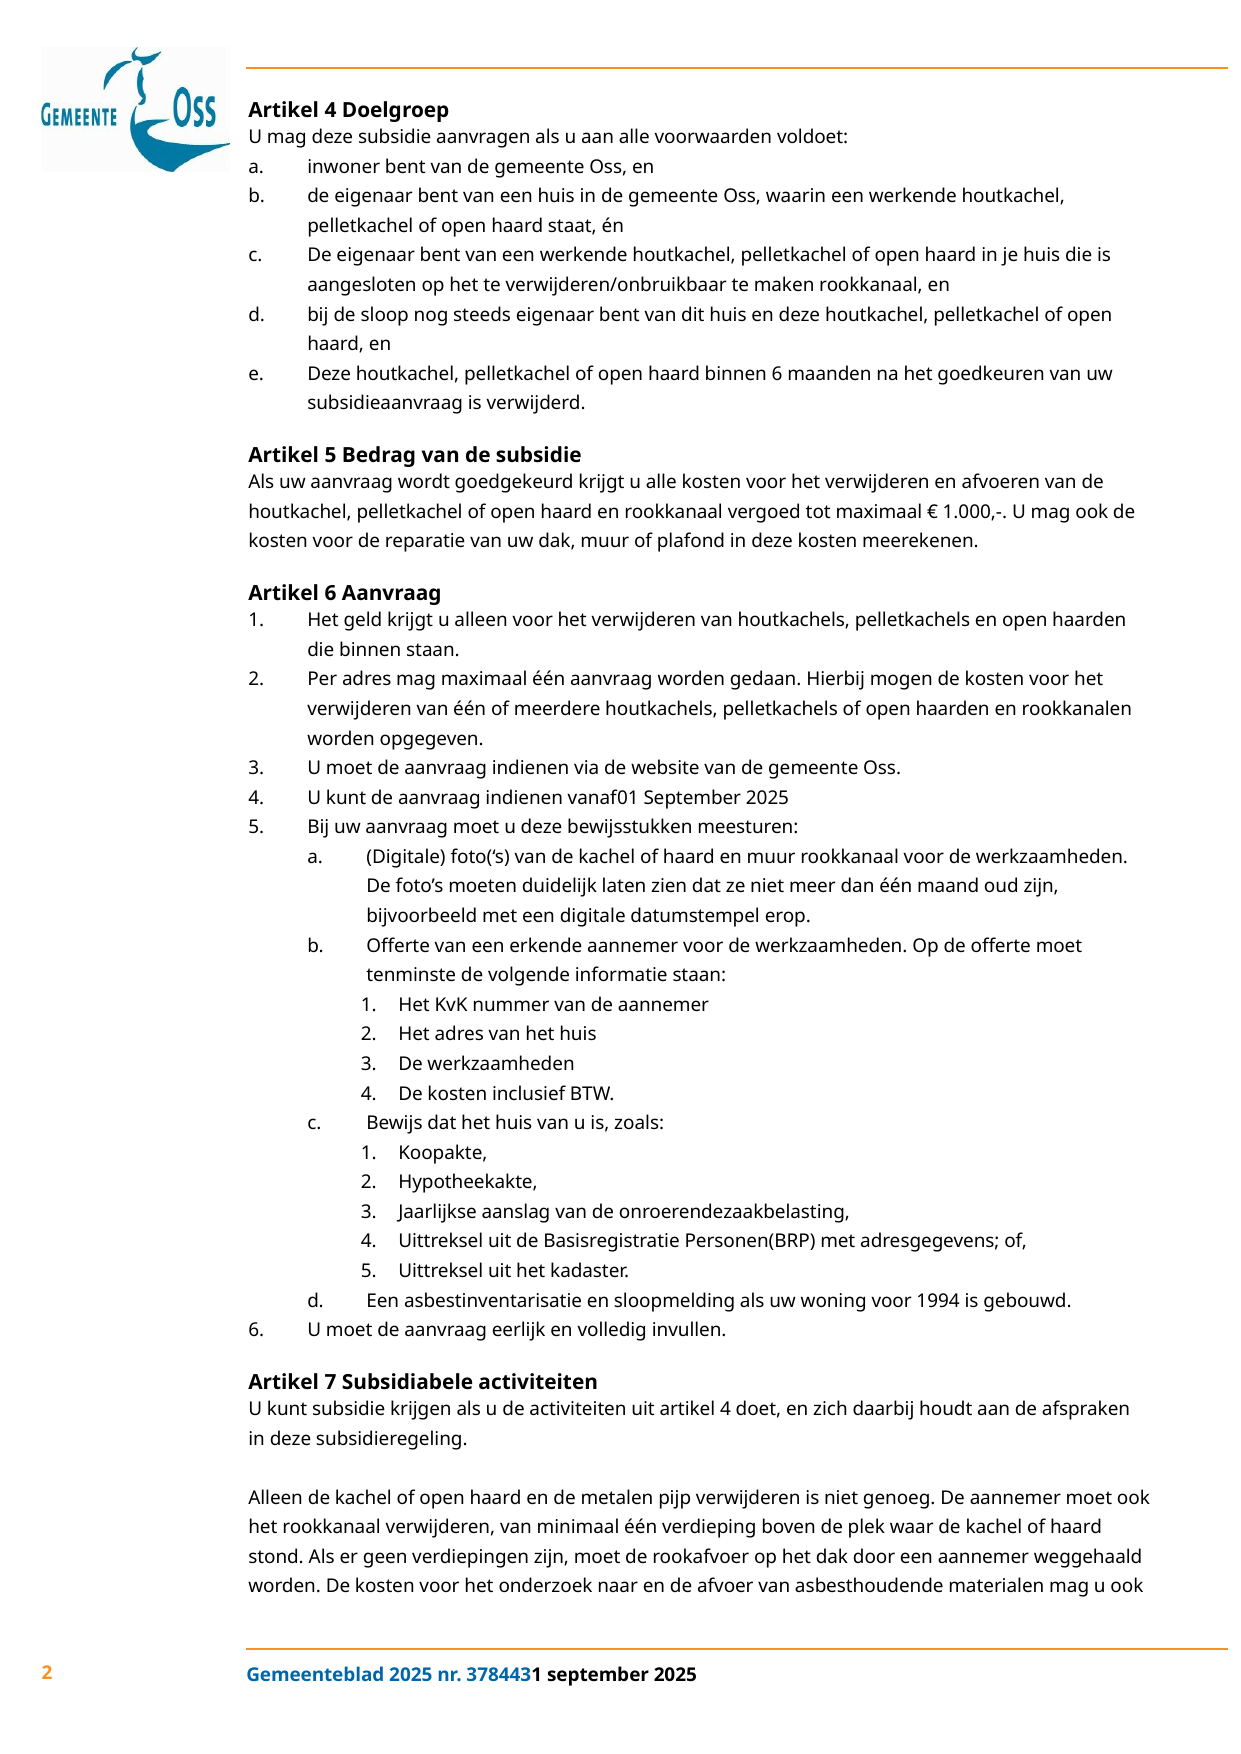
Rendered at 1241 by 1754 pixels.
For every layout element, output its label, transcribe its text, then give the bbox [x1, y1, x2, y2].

list Koopakte, [361, 1139, 1152, 1164]
text Artikel 4 Doelgroep [248, 95, 1152, 123]
list Jaarlijkse aanslag van de onroerendezaakbelasting, [361, 1198, 1152, 1224]
text Artikel 6 Aanvraag [248, 578, 1152, 606]
text Alleen de kachel of open haard en de metalen pijp verwijderen is niet genoeg. De aannemer moet ook het rookkanaal verwijderen, van minimaal één verdieping boven de plek waar de kachel of haard stond. Als er geen verdiepingen zijn, moet de rookafvoer op het dak door een aannemer weggehaald worden. De kosten voor het onderzoek naar en de afvoer van asbesthoudende materialen mag u ook [248, 1484, 1152, 1598]
list U kunt de aanvraag indienen vanaf01 September 2025 [248, 784, 1152, 809]
list (Digitale) foto(‘s) van de kachel of haard en muur rookkanaal voor de werkzaamheden. De foto’s moeten duidelijk laten zien dat ze niet meer dan één maand oud zijn, bijvoorbeeld met een digitale datumstempel erop. [307, 843, 1152, 928]
text U kunt subsidie krijgen als u de activiteiten uit artikel 4 doet, en zich daarbij houdt aan de afspraken in deze subsidieregeling. [248, 1395, 1152, 1451]
text Artikel 7 Subsidiabele activiteiten [248, 1367, 1152, 1395]
list Uittreksel uit de Basisregistratie Personen(BRP) met adresgegevens; of, [361, 1228, 1152, 1253]
list Bewijs dat het huis van u is, zoals: [307, 1109, 1152, 1135]
list Deze houtkachel, pelletkachel of open haard binnen 6 maanden na het goedkeuren van uw subsidieaanvraag is verwijderd. [248, 360, 1152, 415]
list U moet de aanvraag indienen via de website van de gemeente Oss. [248, 754, 1152, 780]
list De kosten inclusief BTW. [361, 1080, 1152, 1105]
list Het KvK nummer van de aannemer [361, 991, 1152, 1017]
list Het adres van het huis [361, 1021, 1152, 1046]
list Het geld krijgt u alleen voor het verwijderen van houtkachels, pelletkachels en open haarden die binnen staan. [248, 606, 1152, 662]
list Een asbestinventarisatie en sloopmelding als uw woning voor 1994 is gebouwd. [307, 1287, 1152, 1312]
list inwoner bent van de gemeente Oss, en [248, 153, 1152, 178]
text Als uw aanvraag wordt goedgekeurd krijgt u alle kosten voor het verwijderen en afvoeren van de houtkachel, pelletkachel of open haard en rookkanaal vergoed tot maximaal € 1.000,-. U mag ook de kosten voor de reparatie van uw dak, muur of plafond in deze kosten meerekenen. [248, 468, 1152, 553]
list Offerte van een erkende aannemer voor de werkzaamheden. Op de offerte moet tenminste de volgende informatie staan: [307, 932, 1152, 987]
list Per adres mag maximaal één aanvraag worden gedaan. Hierbij mogen de kosten voor het verwijderen van één of meerdere houtkachels, pelletkachels of open haarden en rookkanalen worden opgegeven. [248, 666, 1152, 750]
list Uittreksel uit het kadaster. [361, 1257, 1152, 1283]
list Hypotheekakte, [361, 1168, 1152, 1194]
text U mag deze subsidie aanvragen als u aan alle voorwaarden voldoet: [248, 123, 1152, 149]
picture [41, 47, 231, 172]
list De werkzaamheden [361, 1050, 1152, 1076]
list bij de sloop nog steeds eigenaar bent van dit huis en deze houtkachel, pelletkachel of open haard, en [248, 301, 1152, 356]
list de eigenaar bent van een huis in de gemeente Oss, waarin een werkende houtkachel, pelletkachel of open haard staat, én [248, 182, 1152, 238]
list De eigenaar bent van een werkende houtkachel, pelletkachel of open haard in je huis die is aangesloten op het te verwijderen/onbruikbaar te maken rookkanaal, en [248, 242, 1152, 297]
list U moet de aanvraag eerlijk en volledig invullen. [248, 1316, 1152, 1342]
text Artikel 5 Bedrag van de subsidie [248, 440, 1152, 468]
list Bij uw aanvraag moet u deze bewijsstukken meesturen: [248, 813, 1152, 839]
